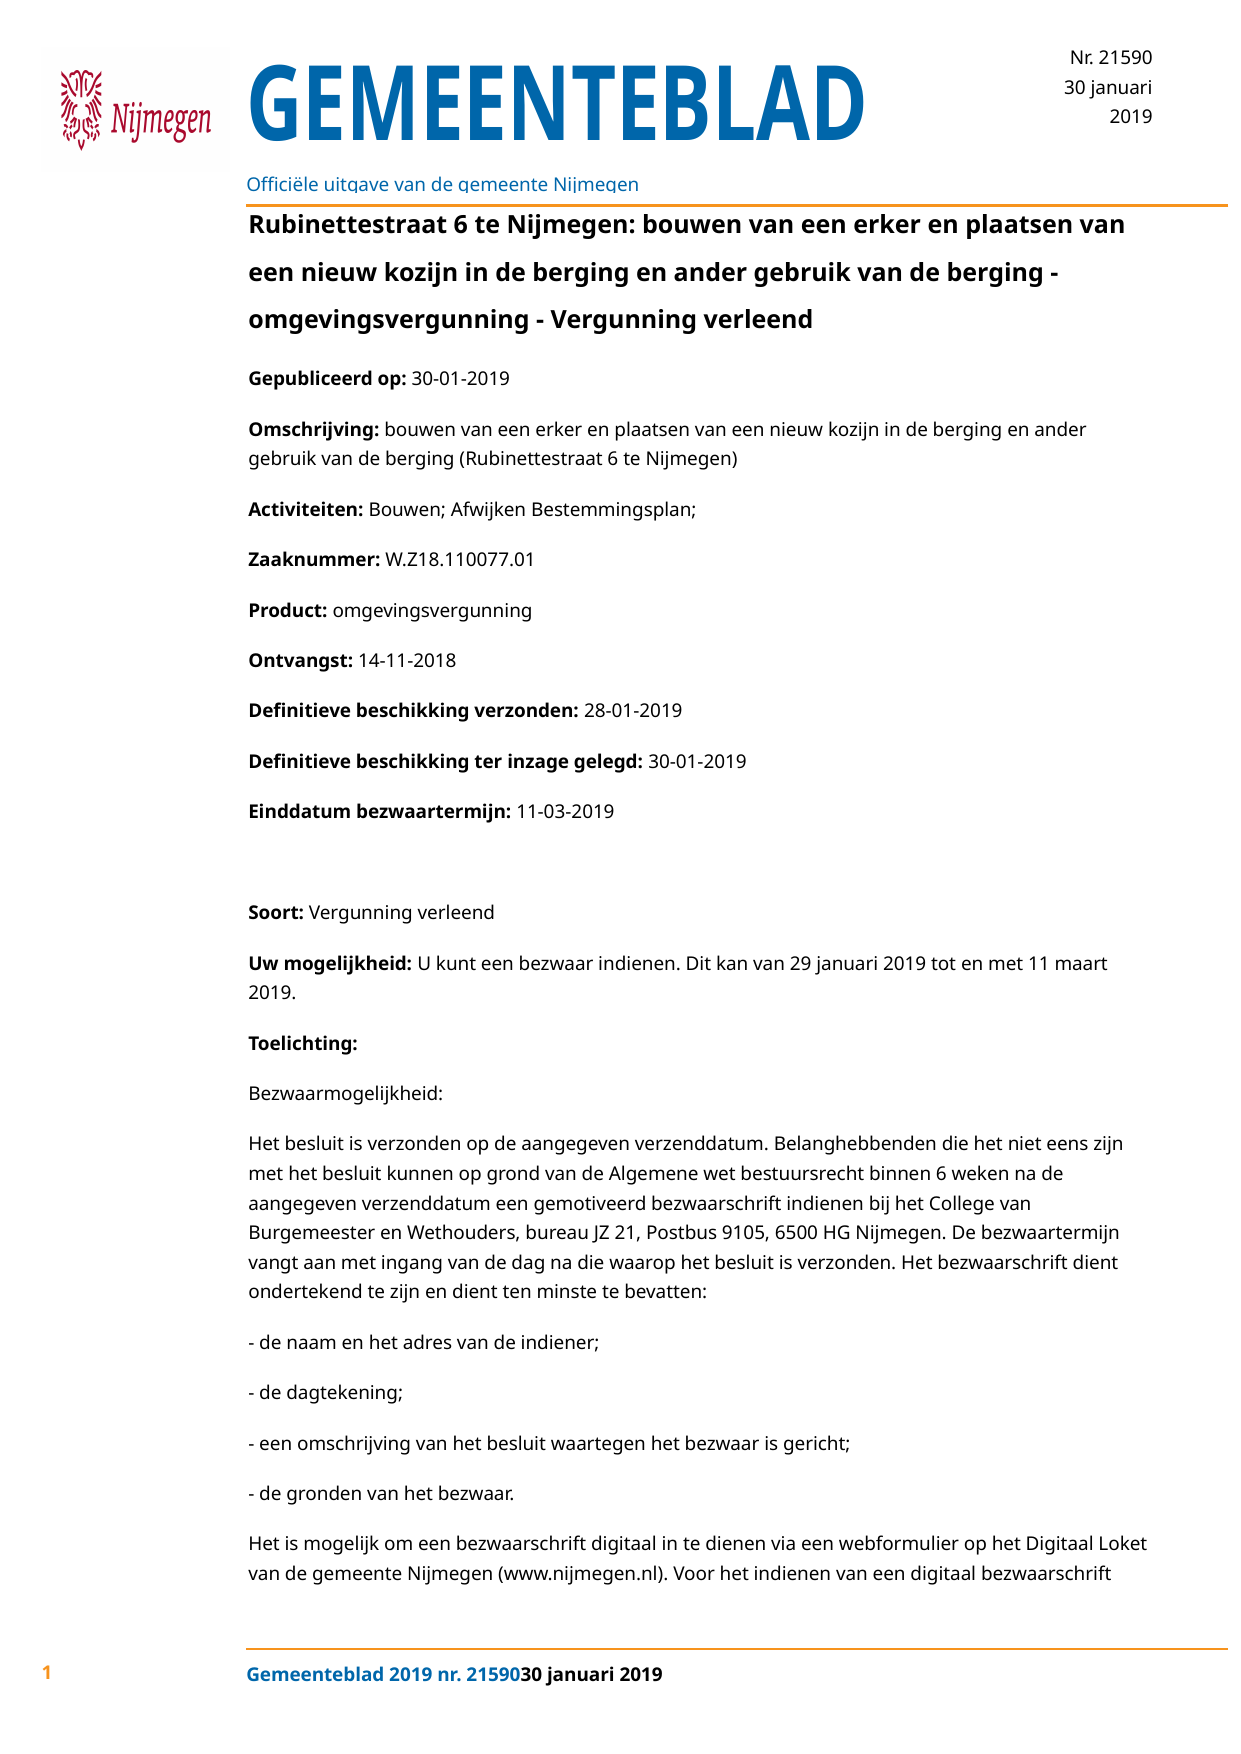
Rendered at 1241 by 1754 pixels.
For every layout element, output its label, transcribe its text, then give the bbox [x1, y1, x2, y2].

text Soort: Vergunning verleend [248, 899, 1152, 925]
text Toelichting: [248, 1030, 1152, 1055]
text - de gronden van het bezwaar. [248, 1480, 1152, 1506]
text Einddatum bezwaartermijn: 11-03-2019 [248, 798, 1152, 824]
text Uw mogelijkheid: U kunt een bezwaar indienen. Dit kan van 29 januari 2019 tot en met 11 maart 2019. [248, 950, 1152, 1005]
text - een omschrijving van het besluit waartegen het bezwaar is gericht; [248, 1430, 1152, 1455]
text Product: omgevingsvergunning [248, 597, 1152, 622]
text Het besluit is verzonden op de aangegeven verzenddatum. Belanghebbenden die het niet eens zijn met het besluit kunnen op grond van de Algemene wet bestuursrecht binnen 6 weken na de aangegeven verzenddatum een gemotiveerd bezwaarschrift indienen bij het College van Burgemeester en Wethouders, bureau JZ 21, Postbus 9105, 6500 HG Nijmegen. De bezwaartermijn vangt aan met ingang van de dag na die waarop het besluit is verzonden. Het bezwaarschrift dient ondertekend te zijn en dient ten minste te bevatten: [248, 1131, 1152, 1304]
text Ontvangst: 14-11-2018 [248, 647, 1152, 673]
picture [41, 47, 231, 172]
text Activiteiten: Bouwen; Afwijken Bestemmingsplan; [248, 496, 1152, 522]
text Zaaknummer: W.Z18.110077.01 [248, 546, 1152, 572]
text Gepubliceerd op: 30-01-2019 [248, 366, 1152, 391]
text Het is mogelijk om een bezwaarschrift digitaal in te dienen via een webformulier op het Digitaal Loket van de gemeente Nijmegen (www.nijmegen.nl). Voor het indienen van een digitaal bezwaarschrift [248, 1531, 1152, 1586]
text Rubinettestraat 6 te Nijmegen: bouwen van een erker en plaatsen van een nieuw kozijn in de berging en ander gebruik van de berging - omgevingsvergunning - Vergunning verleend [248, 207, 1152, 336]
text - de dagtekening; [248, 1379, 1152, 1405]
text Definitieve beschikking ter inzage gelegd: 30-01-2019 [248, 748, 1152, 774]
text - de naam en het adres van de indiener; [248, 1329, 1152, 1354]
text Omschrijving: bouwen van een erker en plaatsen van een nieuw kozijn in de berging en ander gebruik van de berging (Rubinettestraat 6 te Nijmegen) [248, 416, 1152, 471]
text Bezwaarmogelijkheid: [248, 1080, 1152, 1106]
text Definitieve beschikking verzonden: 28-01-2019 [248, 698, 1152, 723]
